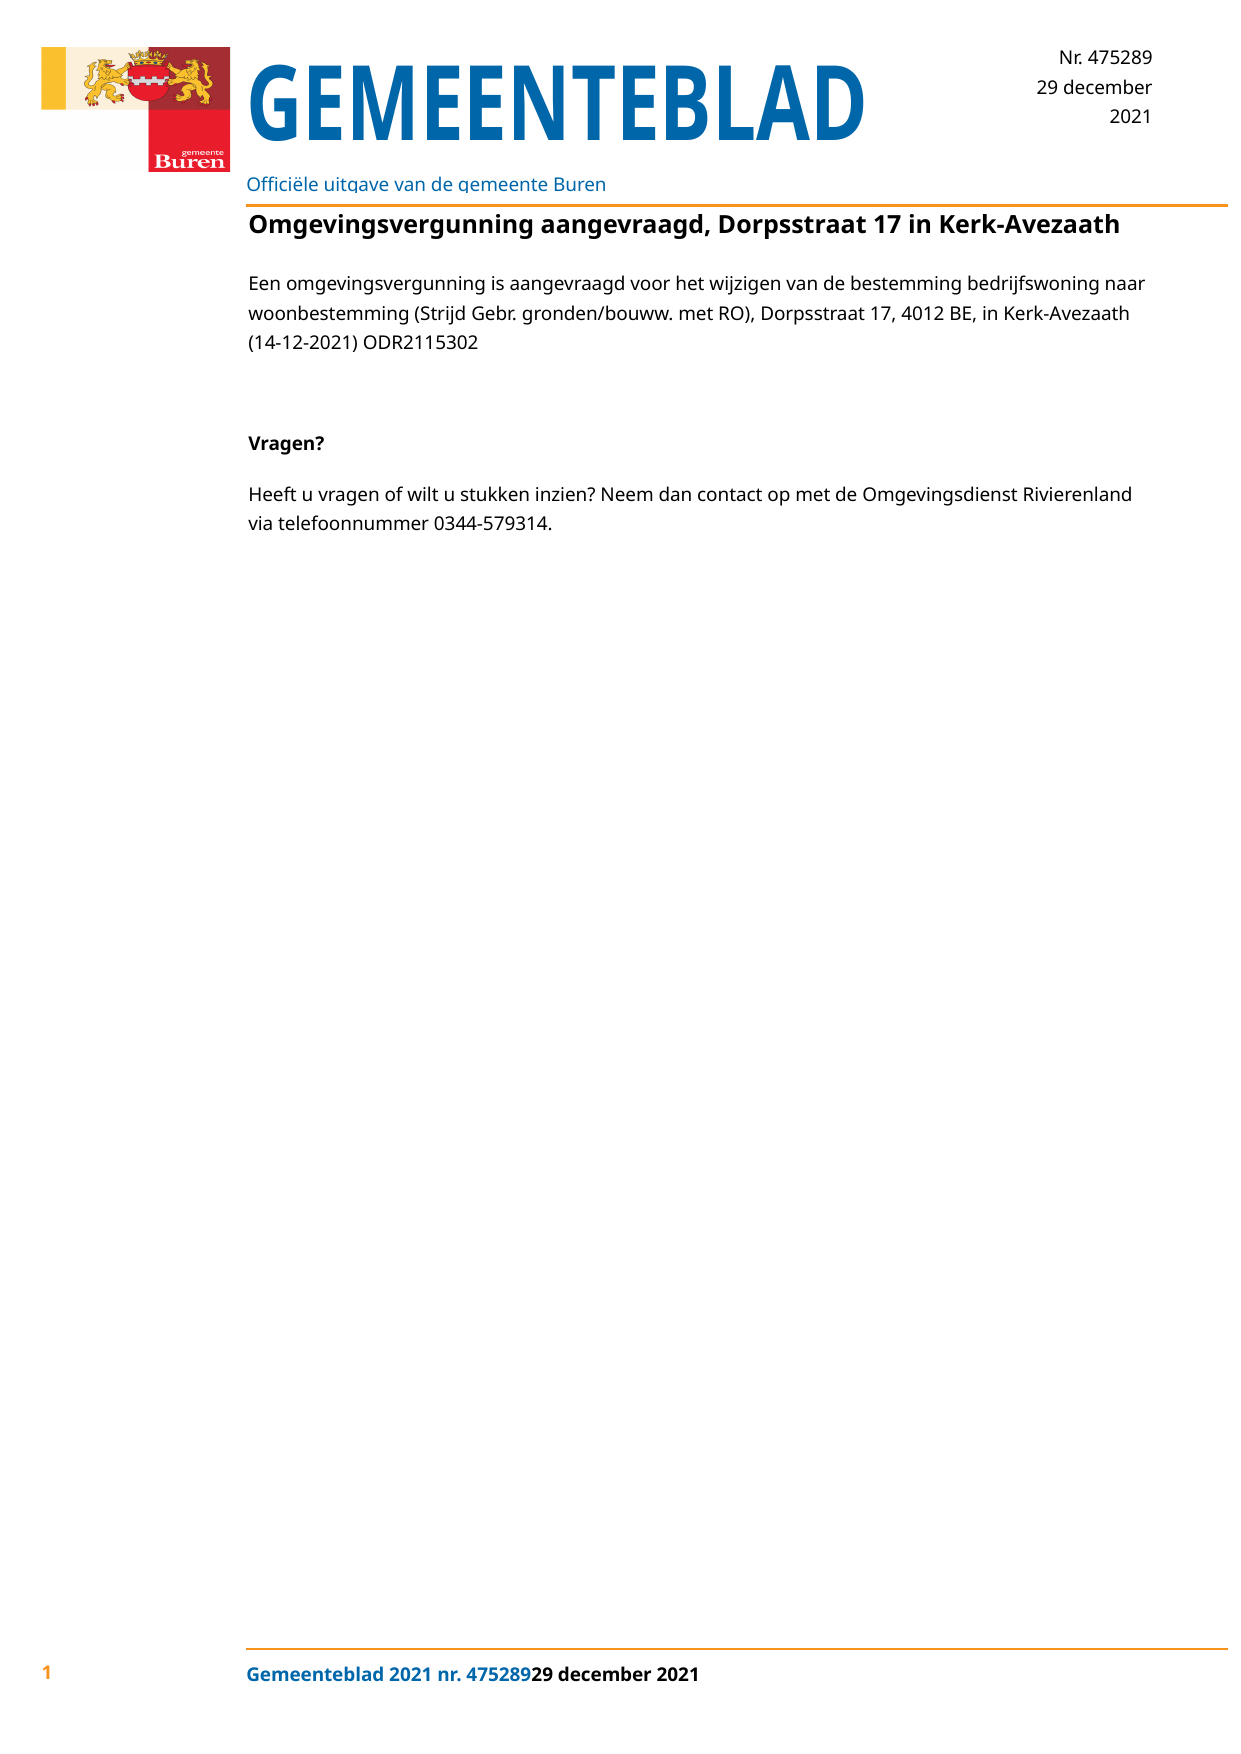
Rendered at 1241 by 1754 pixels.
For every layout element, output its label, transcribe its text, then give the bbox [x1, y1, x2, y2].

text Omgevingsvergunning aangevraagd, Dorpsstraat 17 in Kerk-Avezaath [248, 207, 1152, 241]
text Een omgevingsvergunning is aangevraagd voor het wijzigen van de bestemming bedrijfswoning naar woonbestemming (Strijd Gebr. gronden/bouww. met RO), Dorpsstraat 17, 4012 BE, in Kerk-Avezaath (14-12-2021) ODR2115302 [248, 270, 1152, 355]
text Vragen? [248, 430, 1152, 456]
text Heeft u vragen of wilt u stukken inzien? Neem dan contact op met de Omgevingsdienst Rivierenland via telefoonnummer 0344-579314. [248, 481, 1152, 536]
picture [41, 47, 231, 172]
